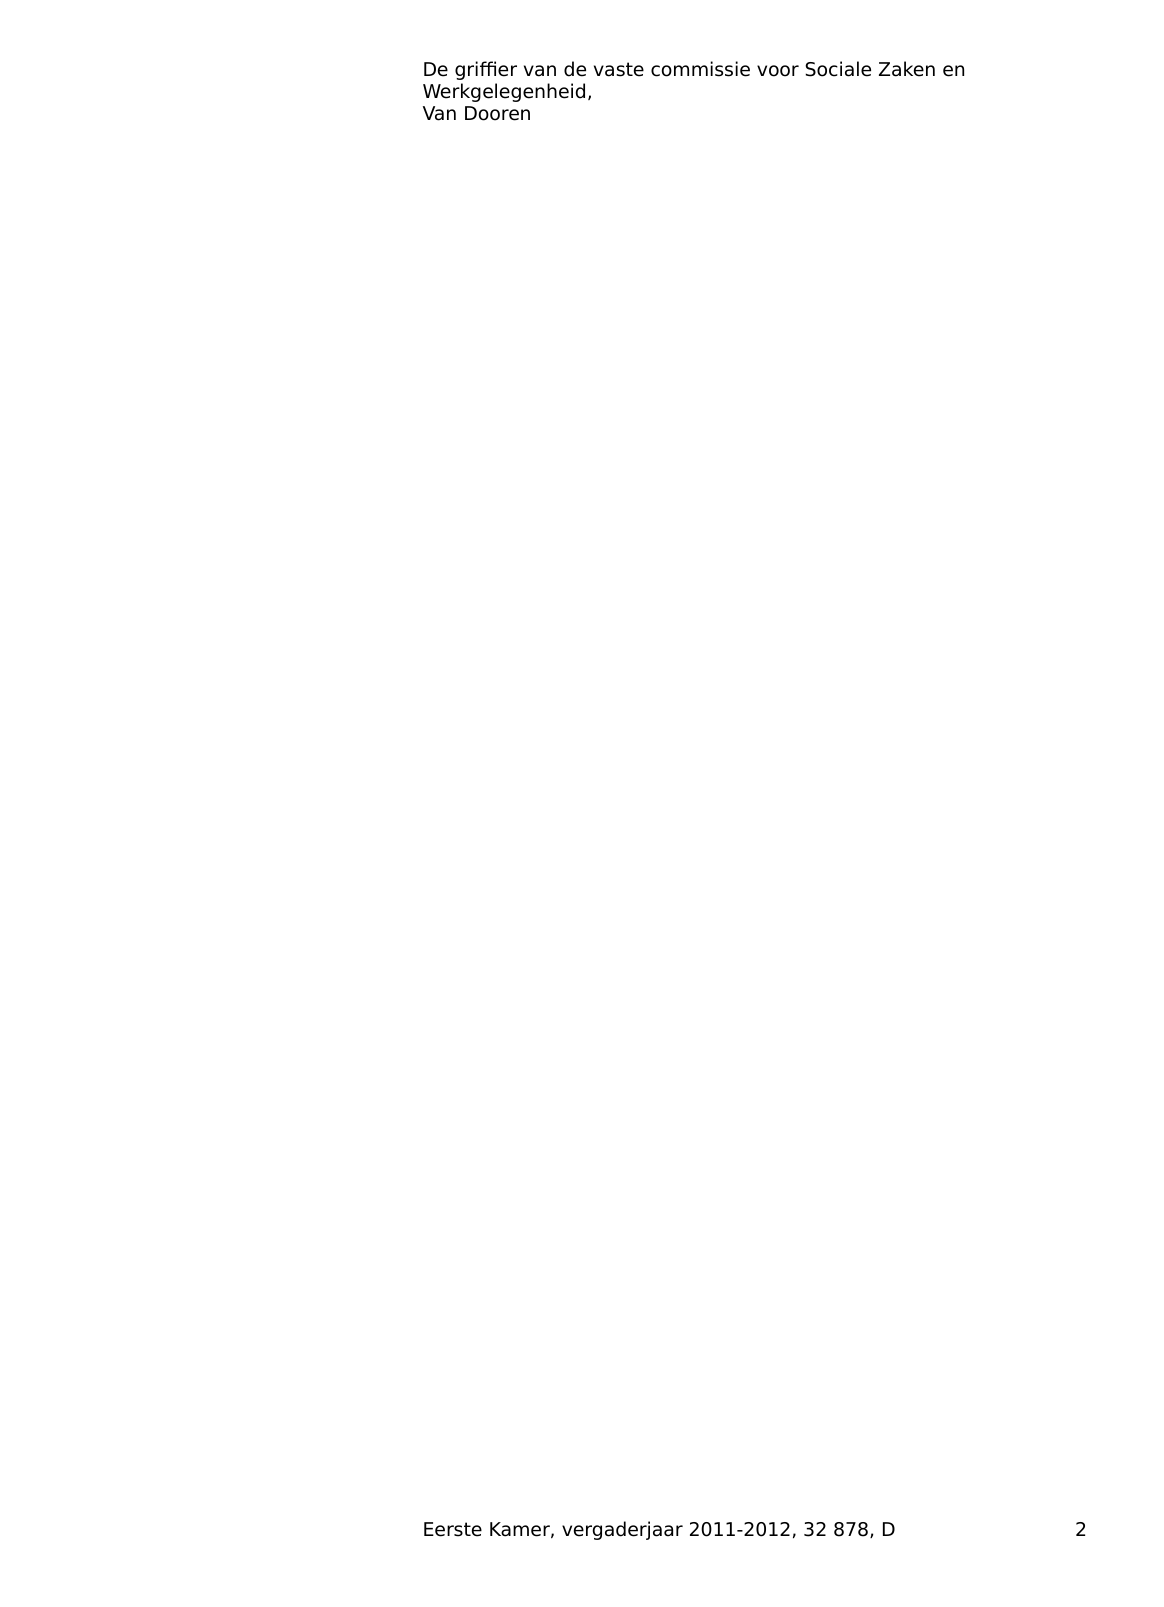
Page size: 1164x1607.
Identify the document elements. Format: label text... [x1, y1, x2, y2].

text De griffier van de vaste commissie voor Sociale Zaken en Werkgelegenheid, Van Dooren [422, 59, 1087, 125]
